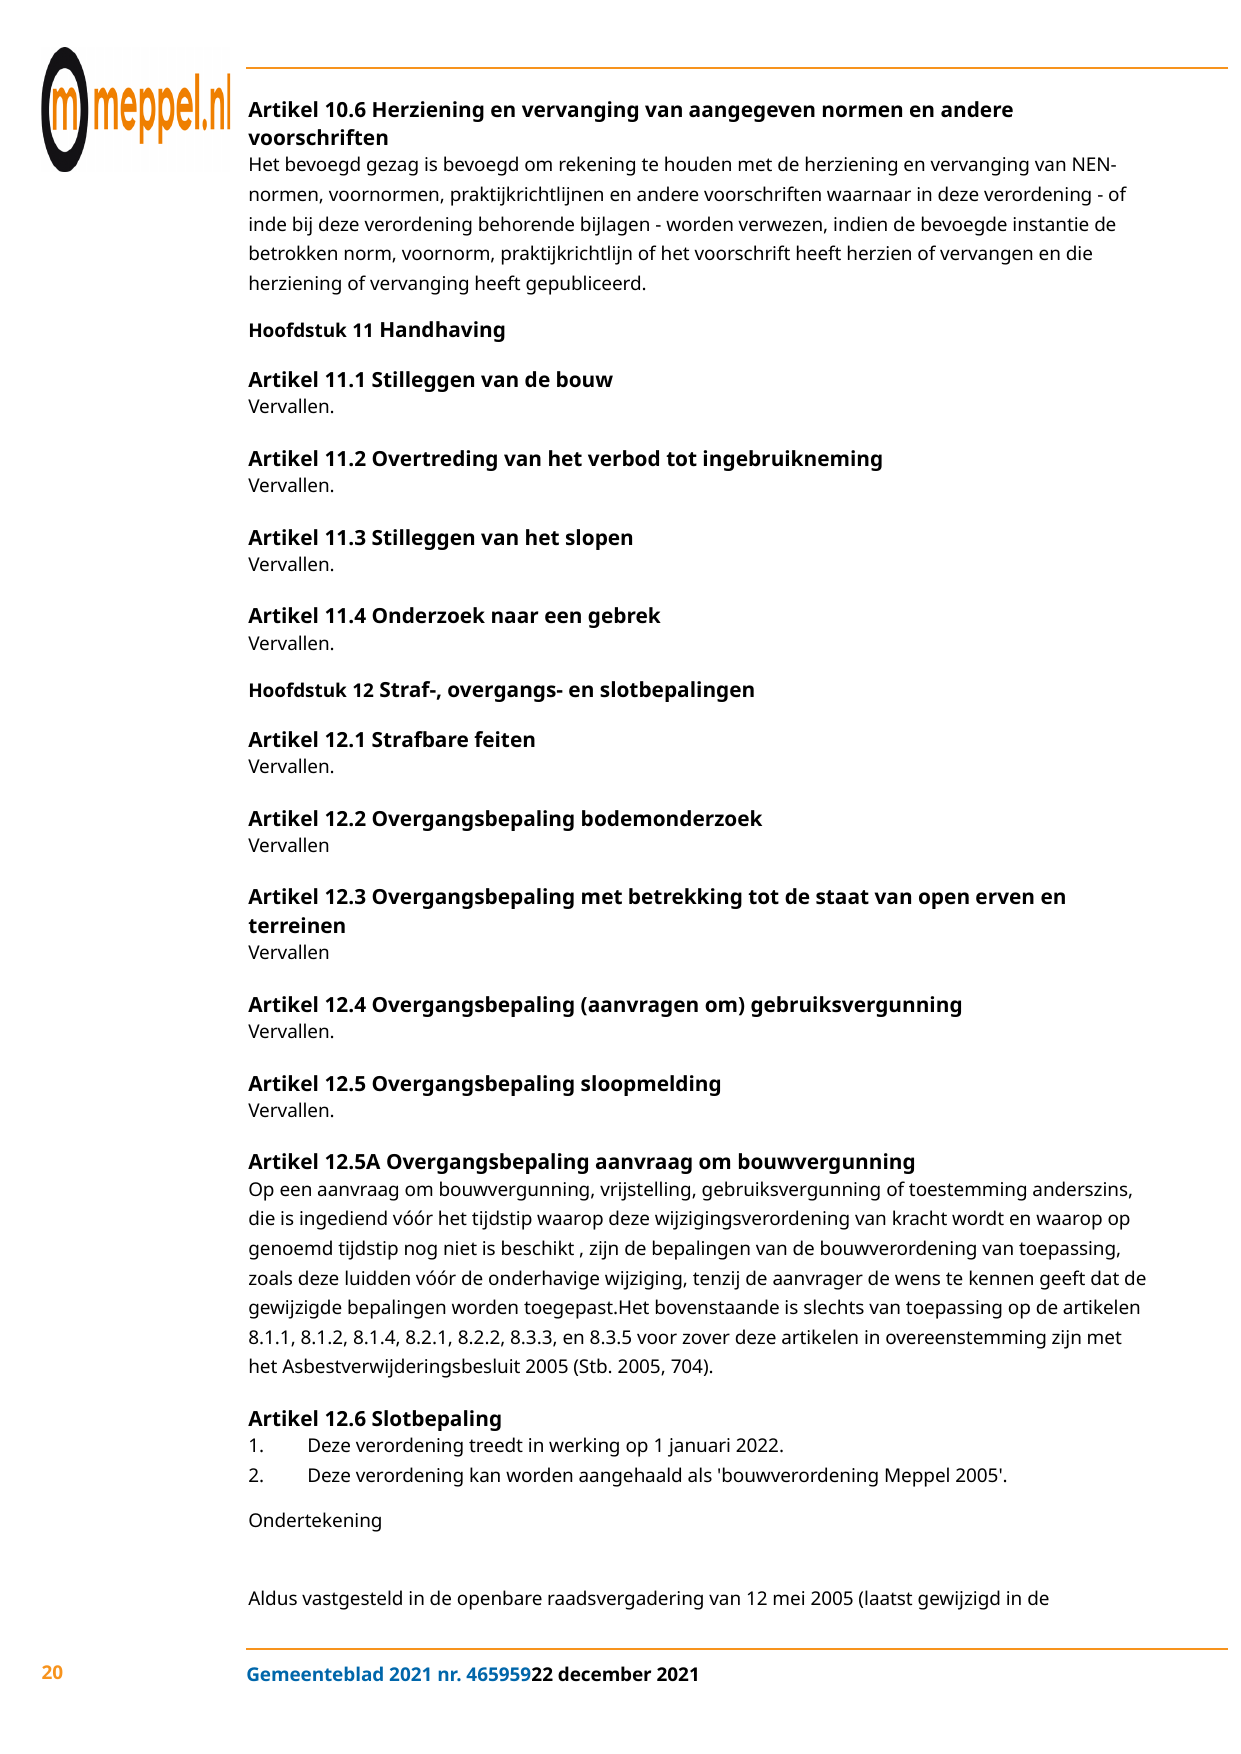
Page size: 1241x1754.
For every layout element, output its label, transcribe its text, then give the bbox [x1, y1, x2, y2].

text Artikel 12.3 Overgangsbepaling met betrekking tot de staat van open erven en terreinen [248, 882, 1152, 939]
text Vervallen [248, 832, 1152, 858]
text Artikel 12.6 Slotbepaling [248, 1404, 1152, 1432]
list Deze verordening treedt in werking op 1 januari 2022. [248, 1432, 1152, 1458]
text Vervallen. [248, 393, 1152, 419]
text Hoofdstuk 12 Straf-, overgangs- en slotbepalingen [248, 676, 1152, 704]
text Artikel 10.6 Herziening en vervanging van aangegeven normen en andere voorschriften [248, 95, 1152, 152]
text Artikel 11.1 Stilleggen van de bouw [248, 365, 1152, 393]
text Het bevoegd gezag is bevoegd om rekening te houden met de herziening en vervanging van NEN-normen, voornormen, praktijkrichtlijnen en andere voorschriften waarnaar in deze verordening - of inde bij deze verordening behorende bijlagen - worden verwezen, indien de bevoegde instantie de betrokken norm, voornorm, praktijkrichtlijn of het voorschrift heeft herzien of vervangen en die herziening of vervanging heeft gepubliceerd. [248, 152, 1152, 296]
text Ondertekening [248, 1507, 1152, 1533]
picture [41, 47, 231, 172]
text Vervallen. [248, 630, 1152, 656]
text Vervallen. [248, 1018, 1152, 1044]
list Deze verordening kan worden aangehaald als 'bouwverordening Meppel 2005'. [248, 1462, 1152, 1488]
text Artikel 12.5 Overgangsbepaling sloopmelding [248, 1069, 1152, 1097]
text Artikel 12.1 Strafbare feiten [248, 725, 1152, 753]
text Artikel 11.3 Stilleggen van het slopen [248, 523, 1152, 551]
text Vervallen. [248, 753, 1152, 779]
text Vervallen. [248, 551, 1152, 577]
text Hoofdstuk 11 Handhaving [248, 316, 1152, 344]
text Vervallen. [248, 472, 1152, 498]
text Vervallen. [248, 1097, 1152, 1123]
text Artikel 12.2 Overgangsbepaling bodemonderzoek [248, 804, 1152, 832]
text Artikel 11.2 Overtreding van het verbod tot ingebruikneming [248, 444, 1152, 472]
text Artikel 12.4 Overgangsbepaling (aanvragen om) gebruiksvergunning [248, 990, 1152, 1018]
text Op een aanvraag om bouwvergunning, vrijstelling, gebruiksvergunning of toestemming anderszins, die is ingediend vóór het tijdstip waarop deze wijzigingsverordening van kracht wordt en waarop op genoemd tijdstip nog niet is beschikt , zijn de bepalingen van de bouwverordening van toepassing, zoals deze luidden vóór de onderhavige wijziging, tenzij de aanvrager de wens te kennen geeft dat de gewijzigde bepalingen worden toegepast.Het bovenstaande is slechts van toepassing op de artikelen 8.1.1, 8.1.2, 8.1.4, 8.2.1, 8.2.2, 8.3.3, en 8.3.5 voor zover deze artikelen in overeenstemming zijn met het Asbestverwijderingsbesluit 2005 (Stb. 2005, 704). [248, 1176, 1152, 1379]
text Artikel 11.4 Onderzoek naar een gebrek [248, 601, 1152, 630]
text Aldus vastgesteld in de openbare raadsvergadering van 12 mei 2005 (laatst gewijzigd in de [248, 1585, 1152, 1610]
text Vervallen [248, 939, 1152, 965]
text Artikel 12.5A Overgangsbepaling aanvraag om bouwvergunning [248, 1147, 1152, 1176]
